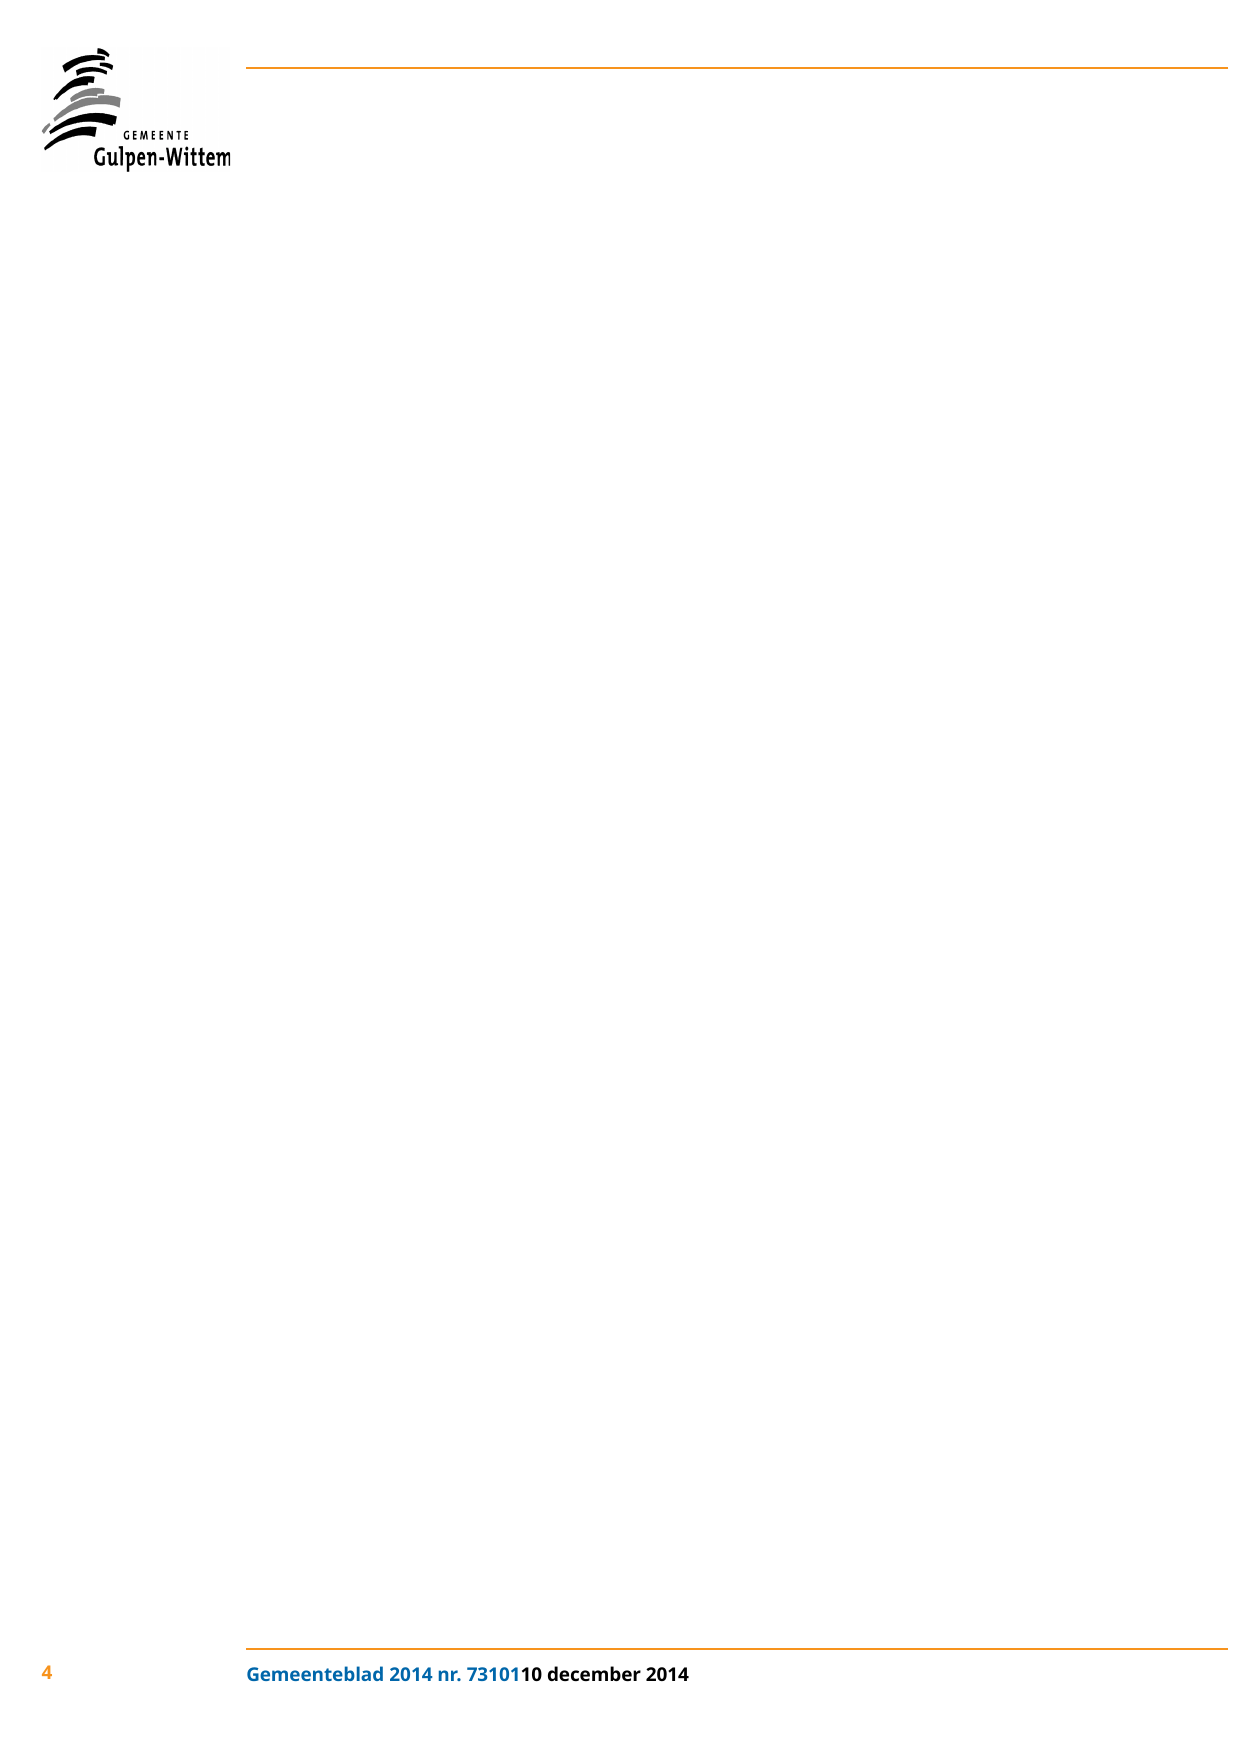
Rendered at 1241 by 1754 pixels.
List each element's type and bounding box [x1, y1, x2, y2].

picture [41, 47, 231, 172]
